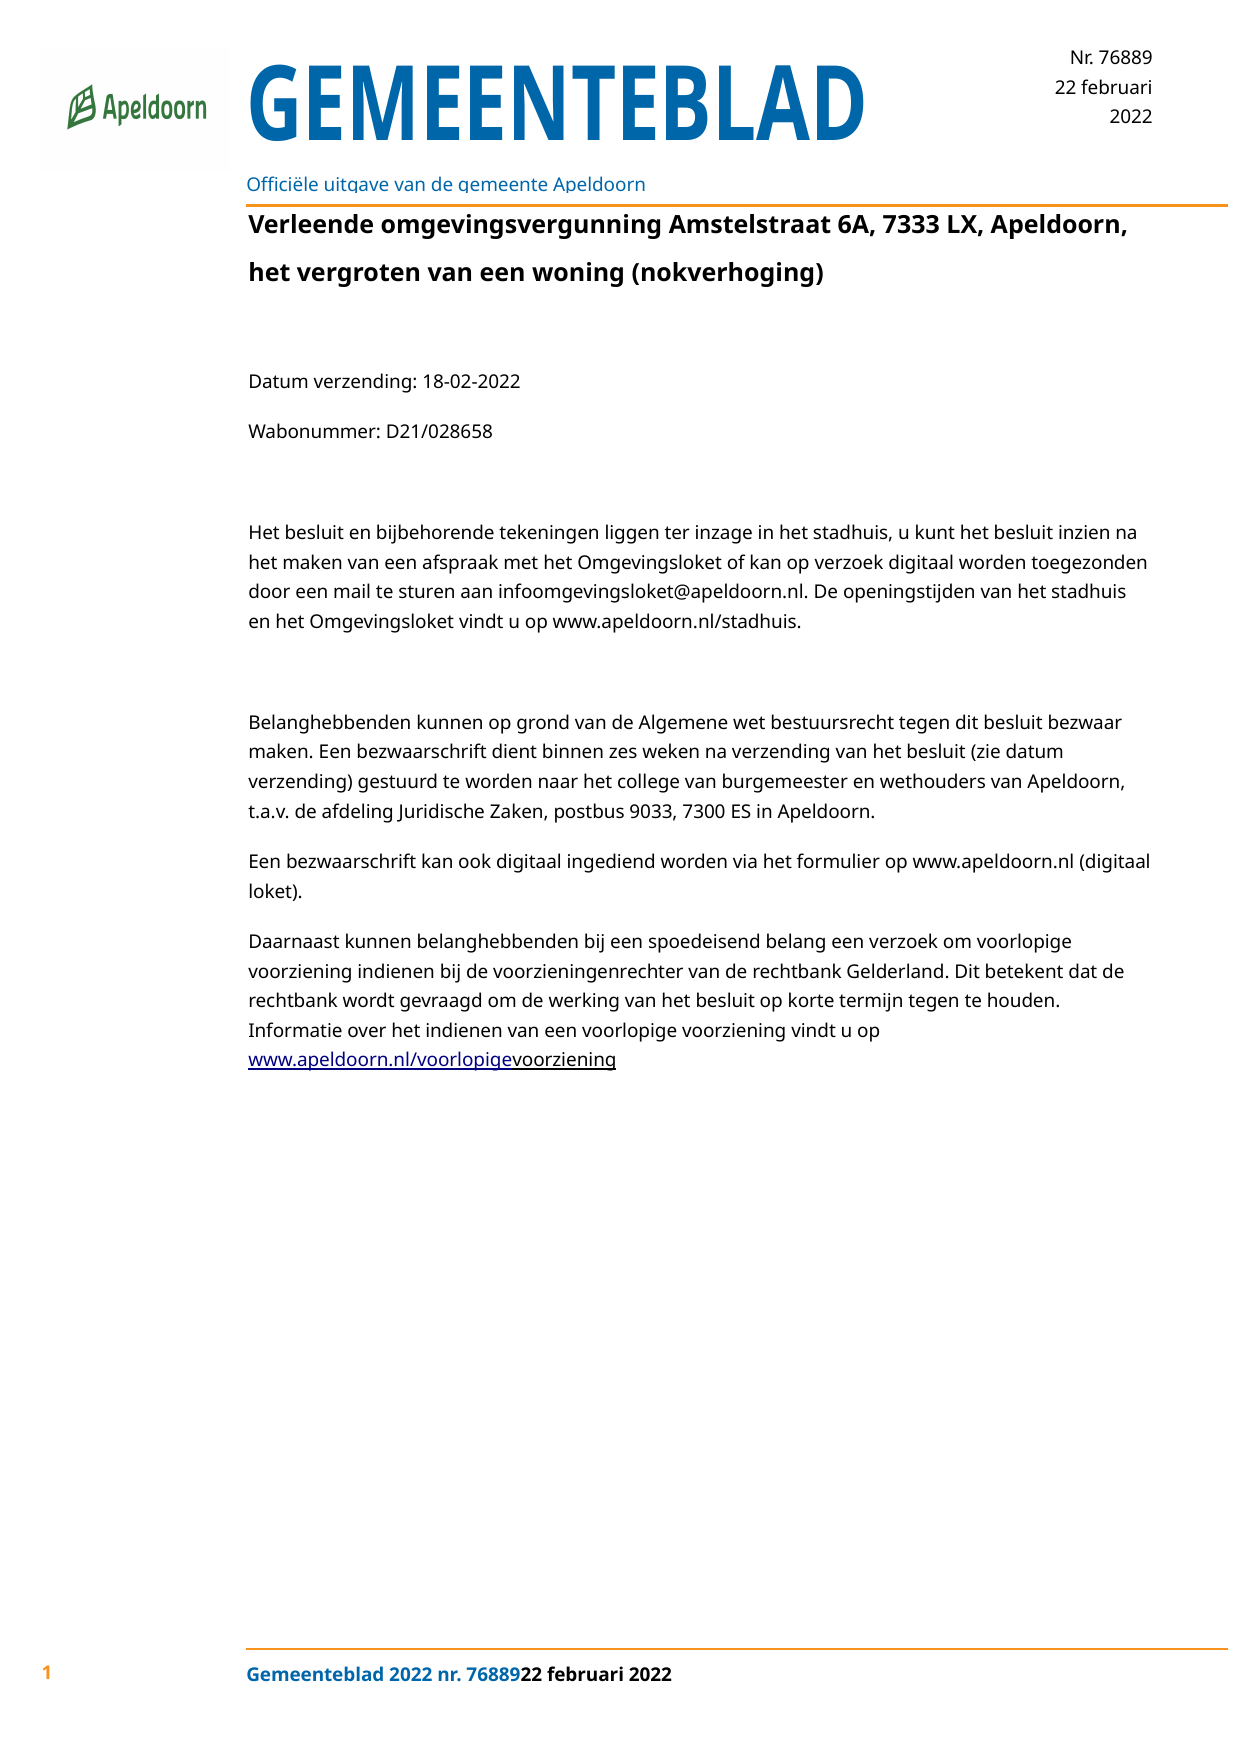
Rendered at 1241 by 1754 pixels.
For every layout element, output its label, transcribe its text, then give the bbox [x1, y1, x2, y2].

text Een bezwaarschrift kan ook digitaal ingediend worden via het formulier op www.apeldoorn.nl (digitaal loket). [248, 848, 1152, 904]
text Daarnaast kunnen belanghebbenden bij een spoedeisend belang een verzoek om voorlopige voorziening indienen bij de voorzieningenrechter van de rechtbank Gelderland. Dit betekent dat de rechtbank wordt gevraagd om de werking van het besluit op korte termijn tegen te houden. Informatie over het indienen van een voorlopige voorziening vindt u op www.apeldoorn.nl/voorlopigevoorziening [248, 928, 1152, 1072]
text Wabonummer: D21/028658 [248, 419, 1152, 444]
text Belanghebbenden kunnen op grond van de Algemene wet bestuursrecht tegen dit besluit bezwaar maken. Een bezwaarschrift dient binnen zes weken na verzending van het besluit (zie datum verzending) gestuurd te worden naar het college van burgemeester en wethouders van Apeldoorn, t.a.v. de afdeling Juridische Zaken, postbus 9033, 7300 ES in Apeldoorn. [248, 709, 1152, 824]
text Verleende omgevingsvergunning Amstelstraat 6A, 7333 LX, Apeldoorn, het vergroten van een woning (nokverhoging) [248, 207, 1152, 288]
picture [41, 47, 231, 172]
text Datum verzending: 18-02-2022 [248, 368, 1152, 394]
text Het besluit en bijbehorende tekeningen liggen ter inzage in het stadhuis, u kunt het besluit inzien na het maken van een afspraak met het Omgevingsloket of kan op verzoek digitaal worden toegezonden door een mail te sturen aan infoomgevingsloket@apeldoorn.nl. De openingstijden van het stadhuis en het Omgevingsloket vindt u op www.apeldoorn.nl/stadhuis. [248, 519, 1152, 634]
